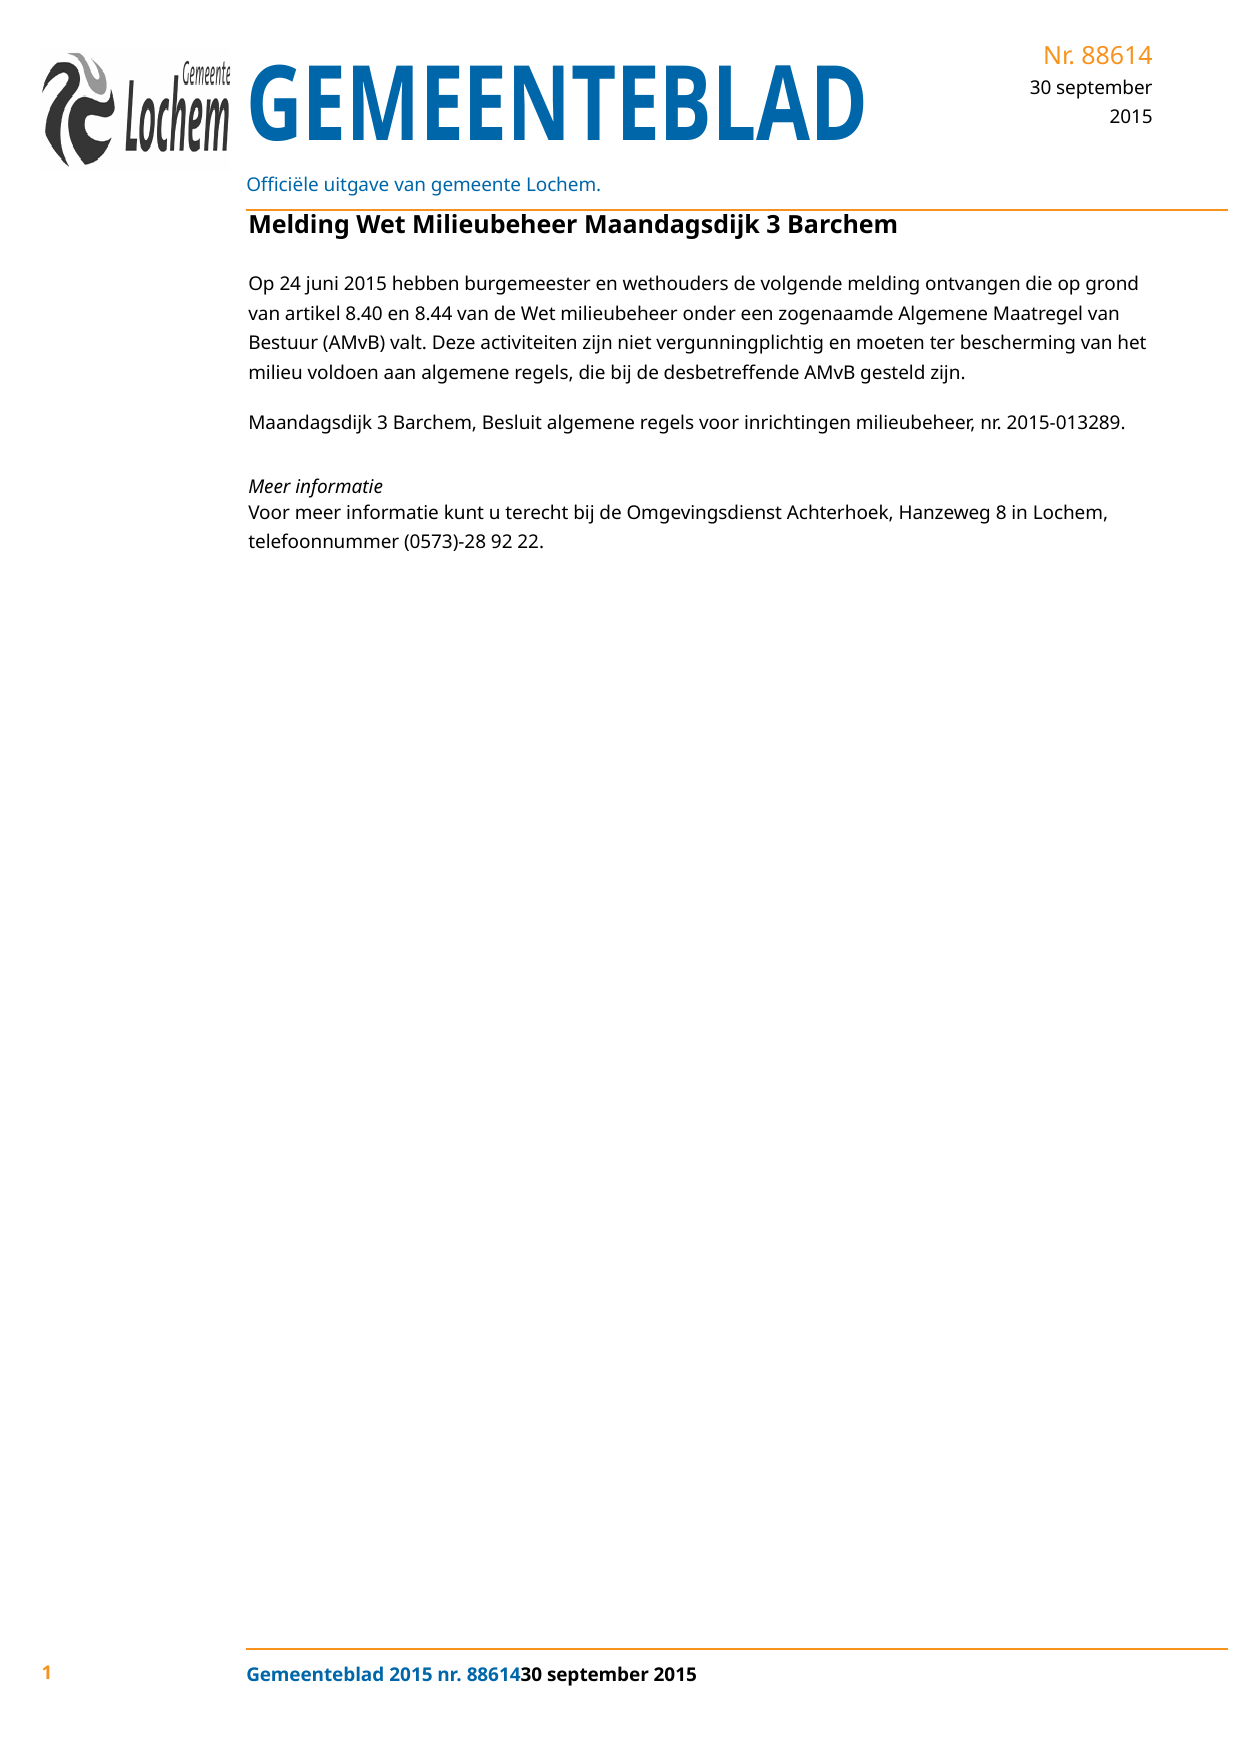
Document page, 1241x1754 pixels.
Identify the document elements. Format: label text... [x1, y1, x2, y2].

picture [41, 47, 231, 172]
text Op 24 juni 2015 hebben burgemeester en wethouders de volgende melding ontvangen die op grond van artikel 8.40 en 8.44 van de Wet milieubeheer onder een zogenaamde Algemene Maatregel van Bestuur (AMvB) valt. Deze activiteiten zijn niet vergunningplichtig en moeten ter bescherming van het milieu voldoen aan algemene regels, die bij de desbetreffende AMvB gesteld zijn. [248, 270, 1152, 385]
text Melding Wet Milieubeheer Maandagsdijk 3 Barchem [248, 211, 1152, 241]
text Maandagsdijk 3 Barchem, Besluit algemene regels voor inrichtingen milieubeheer, nr. 2015-013289. [248, 409, 1152, 435]
text Voor meer informatie kunt u terecht bij de Omgevingsdienst Achterhoek, Hanzeweg 8 in Lochem, telefoonnummer (0573)-28 92 22. [248, 499, 1152, 554]
text Meer informatie [248, 473, 1152, 499]
